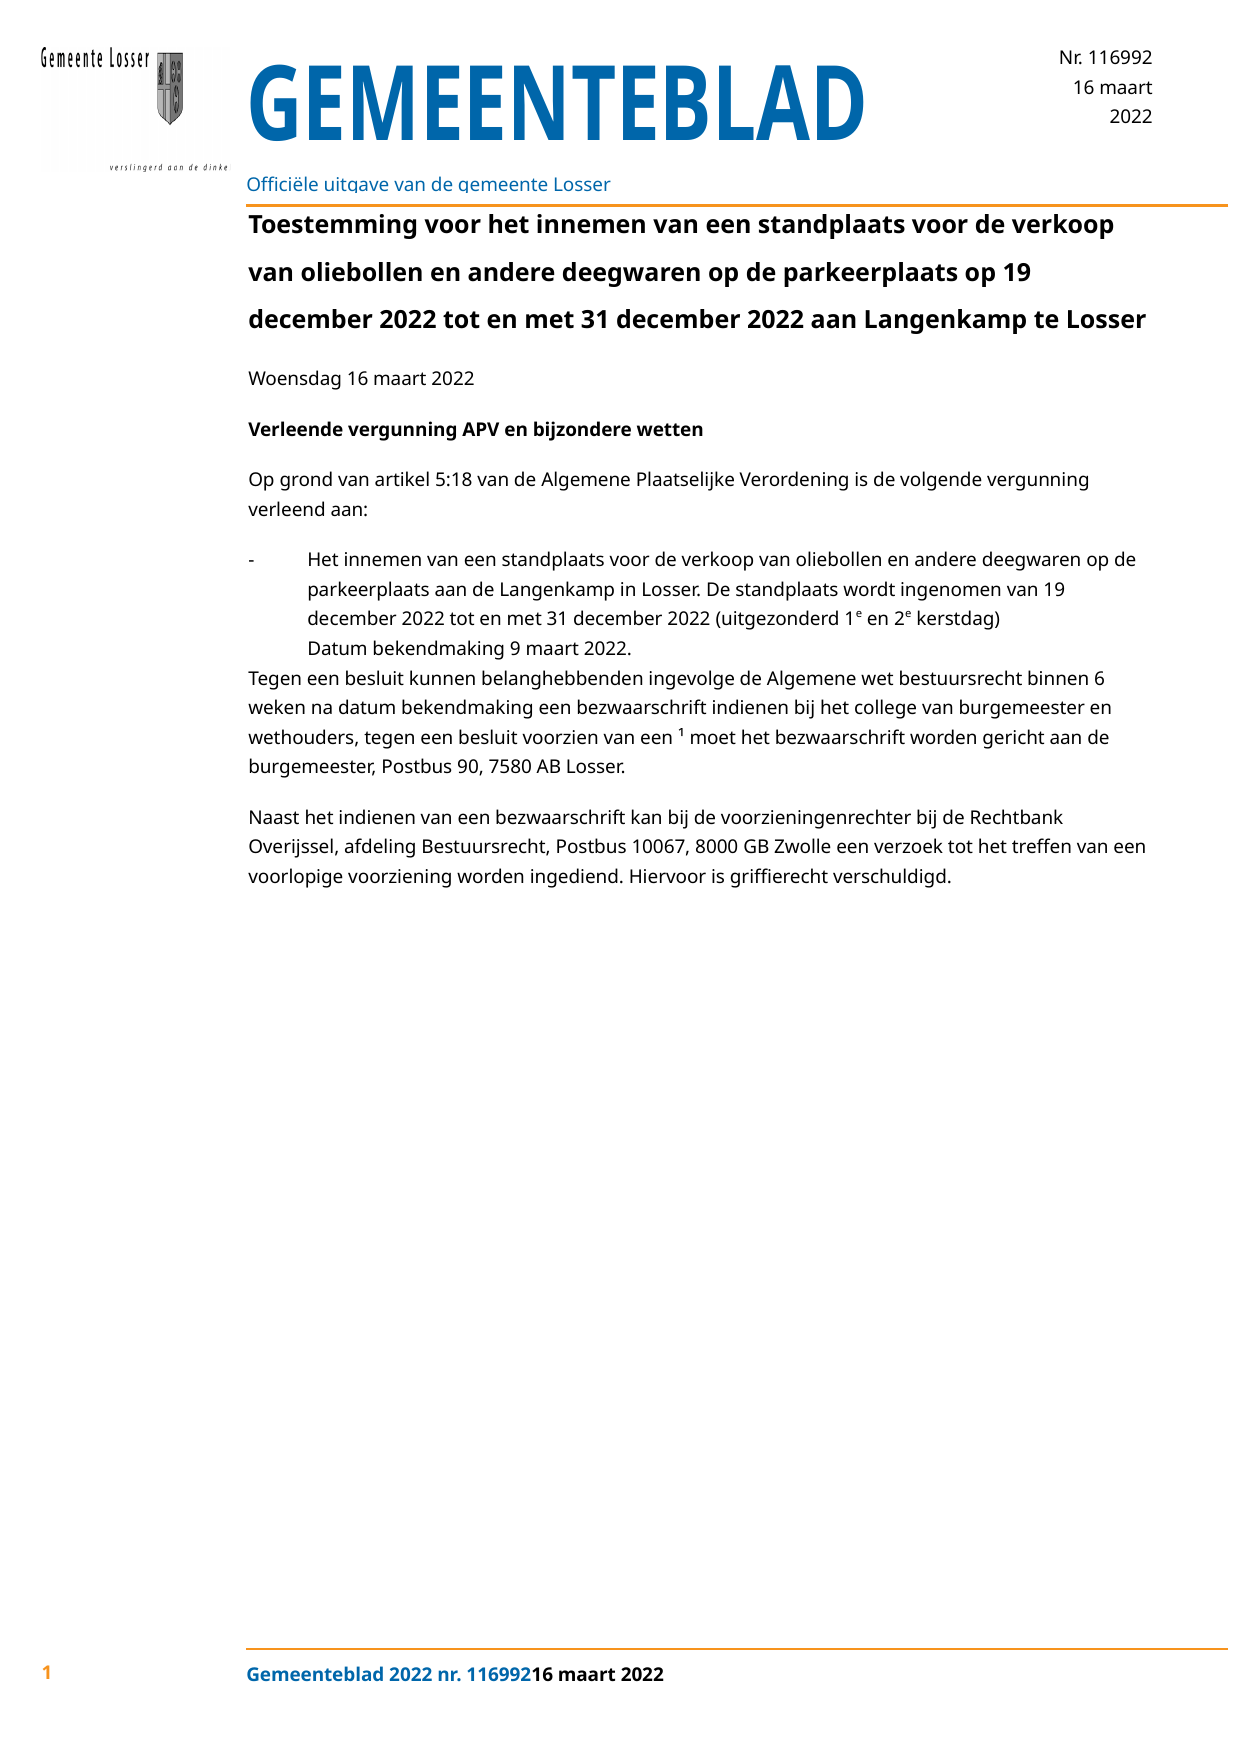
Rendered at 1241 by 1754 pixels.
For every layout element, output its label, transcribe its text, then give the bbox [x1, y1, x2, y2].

text Tegen een besluit kunnen belanghebbenden ingevolge de Algemene wet bestuursrecht binnen 6 weken na datum bekendmaking een bezwaarschrift indienen bij het college van burgemeester en wethouders, tegen een besluit voorzien van een ¹ moet het bezwaarschrift worden gericht aan de burgemeester, Postbus 90, 7580 AB Losser. [248, 665, 1152, 779]
list Datum bekendmaking 9 maart 2022. [248, 635, 1152, 661]
text Toestemming voor het innemen van een standplaats voor de verkoop van oliebollen en andere deegwaren op de parkeerplaats op 19 december 2022 tot en met 31 december 2022 aan Langenkamp te Losser [248, 207, 1152, 336]
text Verleende vergunning APV en bijzondere wetten [248, 416, 1152, 442]
text Woensdag 16 maart 2022 [248, 366, 1152, 391]
picture [41, 47, 231, 172]
text Op grond van artikel 5:18 van de Algemene Plaatselijke Verordening is de volgende vergunning verleend aan: [248, 466, 1152, 522]
text Naast het indienen van een bezwaarschrift kan bij de voorzieningenrechter bij de Rechtbank Overijssel, afdeling Bestuursrecht, Postbus 10067, 8000 GB Zwolle een verzoek tot het treffen van een voorlopige voorziening worden ingediend. Hiervoor is griffierecht verschuldigd. [248, 804, 1152, 889]
list Het innemen van een standplaats voor de verkoop van oliebollen en andere deegwaren op de parkeerplaats aan de Langenkamp in Losser. De standplaats wordt ingenomen van 19 december 2022 tot en met 31 december 2022 (uitgezonderd 1e en 2e kerstdag) [248, 546, 1152, 631]
